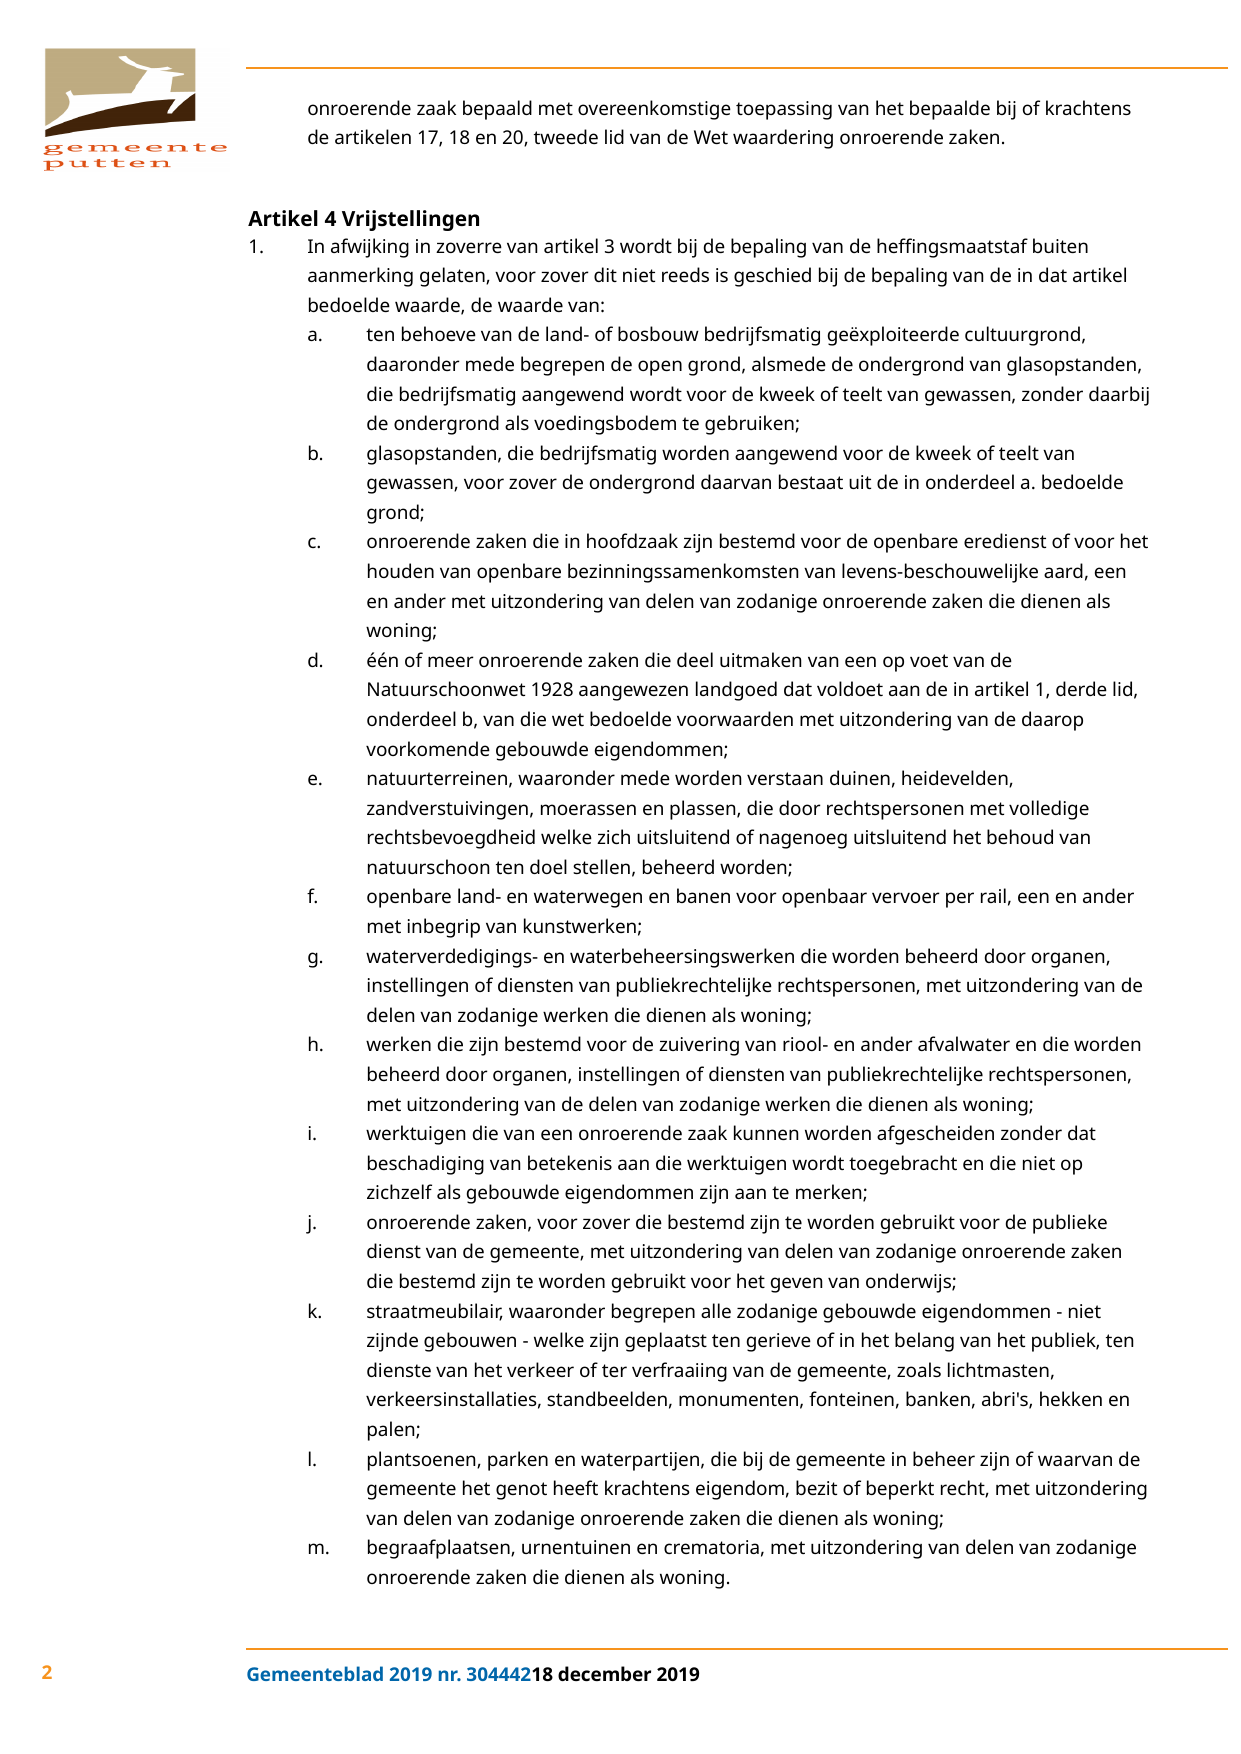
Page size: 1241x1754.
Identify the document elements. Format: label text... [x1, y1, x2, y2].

list onroerende zaak bepaald met overeenkomstige toepassing van het bepaalde bij of krachtens de artikelen 17, 18 en 20, tweede lid van de Wet waardering onroerende zaken. [248, 95, 1152, 150]
list onroerende zaken, voor zover die bestemd zijn te worden gebruikt voor de publieke dienst van de gemeente, met uitzondering van delen van zodanige onroerende zaken die bestemd zijn te worden gebruikt voor het geven van onderwijs; [307, 1209, 1152, 1294]
list natuurterreinen, waaronder mede worden verstaan duinen, heidevelden, zandverstuivingen, moerassen en plassen, die door rechtspersonen met volledige rechtsbevoegdheid welke zich uitsluitend of nagenoeg uitsluitend het behoud van natuurschoon ten doel stellen, beheerd worden; [307, 765, 1152, 880]
list één of meer onroerende zaken die deel uitmaken van een op voet van de Natuurschoonwet 1928 aangewezen landgoed dat voldoet aan de in artikel 1, derde lid, onderdeel b, van die wet bedoelde voorwaarden met uitzondering van de daarop voorkomende gebouwde eigendommen; [307, 647, 1152, 761]
list begraafplaatsen, urnentuinen en crematoria, met uitzondering van delen van zodanige onroerende zaken die dienen als woning. [307, 1534, 1152, 1590]
list onroerende zaken die in hoofdzaak zijn bestemd voor de openbare eredienst of voor het houden van openbare bezinningssamenkomsten van levens-beschouwelijke aard, een en ander met uitzondering van delen van zodanige onroerende zaken die dienen als woning; [307, 529, 1152, 643]
list werken die zijn bestemd voor de zuivering van riool- en ander afvalwater en die worden beheerd door organen, instellingen of diensten van publiekrechtelijke rechtspersonen, met uitzondering van de delen van zodanige werken die dienen als woning; [307, 1032, 1152, 1116]
text Artikel 4 Vrijstellingen [248, 204, 1152, 233]
list openbare land- en waterwegen en banen voor openbaar vervoer per rail, een en ander met inbegrip van kunstwerken; [307, 884, 1152, 939]
list waterverdedigings- en waterbeheersingswerken die worden beheerd door organen, instellingen of diensten van publiekrechtelijke rechtspersonen, met uitzondering van de delen van zodanige werken die dienen als woning; [307, 943, 1152, 1028]
list In afwijking in zoverre van artikel 3 wordt bij de bepaling van de heffingsmaatstaf buiten aanmerking gelaten, voor zover dit niet reeds is geschied bij de bepaling van de in dat artikel bedoelde waarde, de waarde van: [248, 233, 1152, 318]
list werktuigen die van een onroerende zaak kunnen worden afgescheiden zonder dat beschadiging van betekenis aan die werktuigen wordt toegebracht en die niet op zichzelf als gebouwde eigendommen zijn aan te merken; [307, 1120, 1152, 1205]
list glasopstanden, die bedrijfsmatig worden aangewend voor de kweek of teelt van gewassen, voor zover de ondergrond daarvan bestaat uit de in onderdeel a. bedoelde grond; [307, 440, 1152, 525]
picture [41, 47, 231, 172]
list ten behoeve van de land- of bosbouw bedrijfsmatig geëxploiteerde cultuurgrond, daaronder mede begrepen de open grond, alsmede de ondergrond van glasopstanden, die bedrijfsmatig aangewend wordt voor de kweek of teelt van gewassen, zonder daarbij de ondergrond als voedingsbodem te gebruiken; [307, 322, 1152, 436]
list straatmeubilair, waaronder begrepen alle zodanige gebouwde eigendommen - niet zijnde gebouwen - welke zijn geplaatst ten gerieve of in het belang van het publiek, ten dienste van het verkeer of ter verfraaiing van de gemeente, zoals lichtmasten, verkeersinstallaties, standbeelden, monumenten, fonteinen, banken, abri's, hekken en palen; [307, 1298, 1152, 1442]
list plantsoenen, parken en waterpartijen, die bij de gemeente in beheer zijn of waarvan de gemeente het genot heeft krachtens eigendom, bezit of beperkt recht, met uitzondering van delen van zodanige onroerende zaken die dienen als woning; [307, 1446, 1152, 1531]
